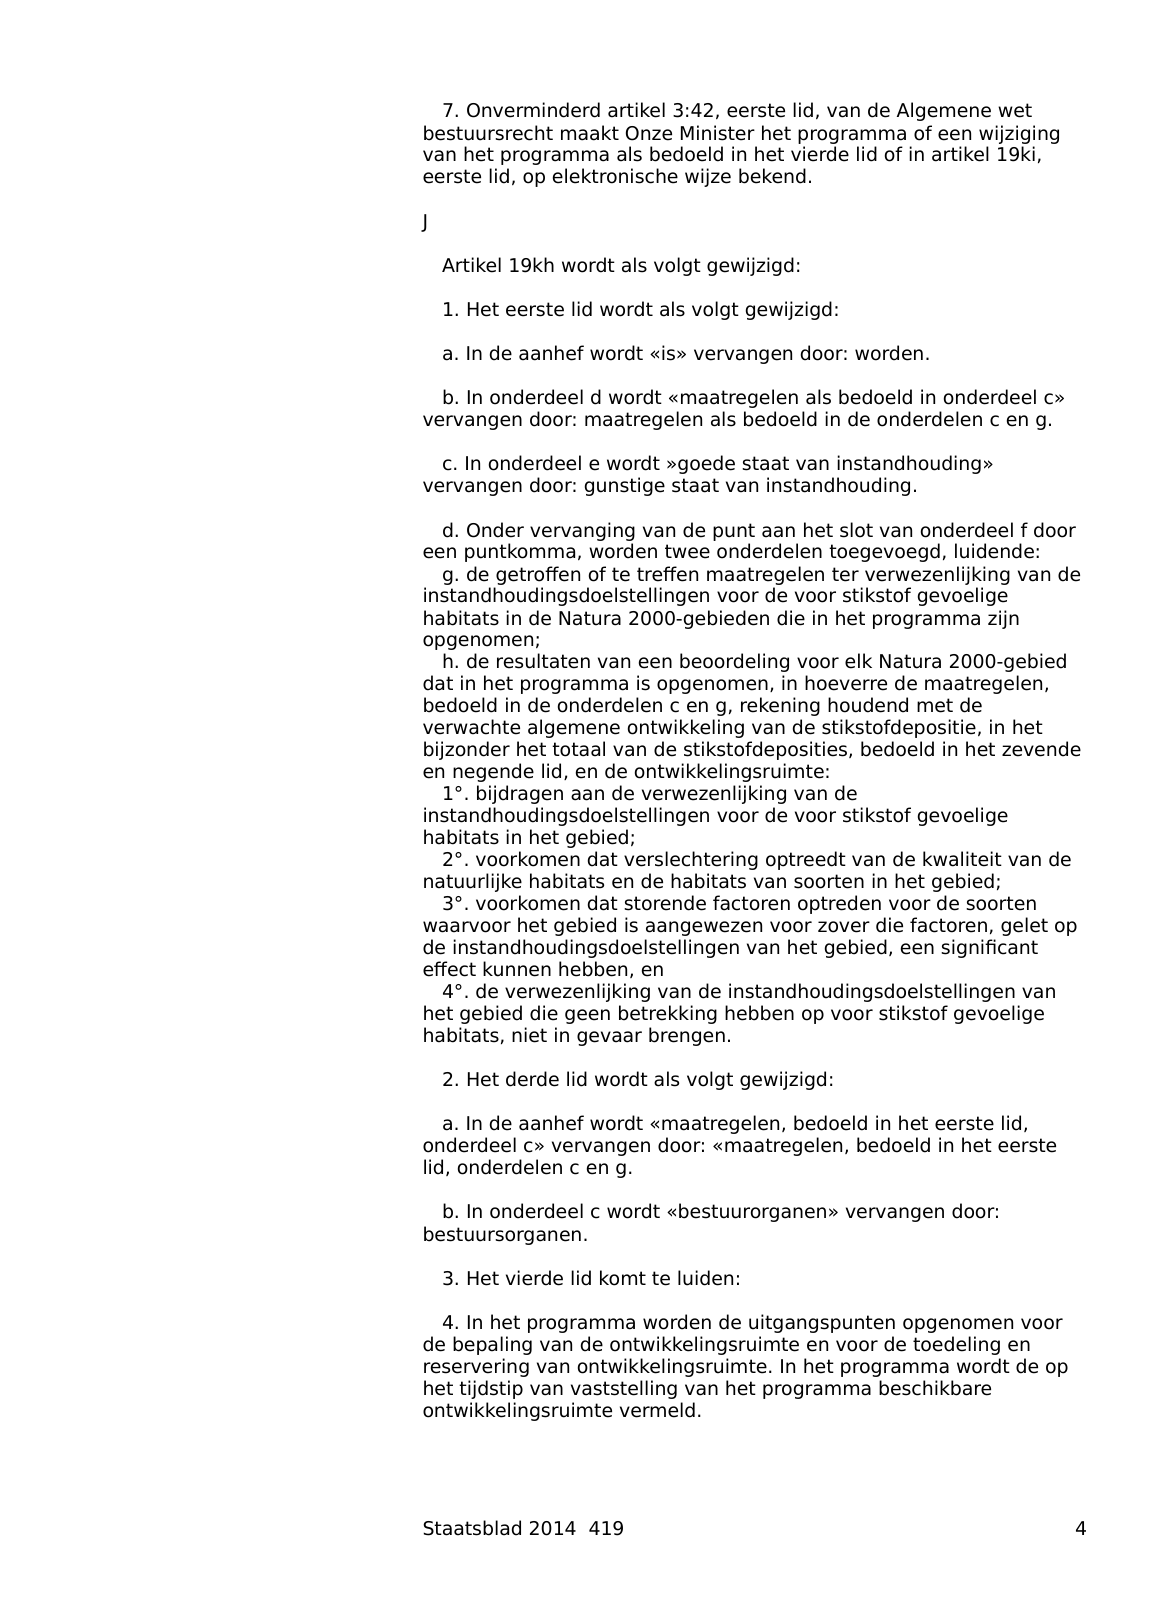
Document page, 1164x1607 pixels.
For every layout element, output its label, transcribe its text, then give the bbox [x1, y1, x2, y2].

text b. In onderdeel d wordt «maatregelen als bedoeld in onderdeel c» vervangen door: maatregelen als bedoeld in de onderdelen c en g. [422, 387, 1087, 431]
text 2. Het derde lid wordt als volgt gewijzigd: [422, 1069, 1087, 1091]
text 2°. voorkomen dat verslechtering optreedt van de kwaliteit van de natuurlijke habitats en de habitats van soorten in het gebied; [422, 849, 1087, 893]
text a. In de aanhef wordt «is» vervangen door: worden. [422, 343, 1087, 365]
text b. In onderdeel c wordt «bestuurorganen» vervangen door: bestuursorganen. [422, 1201, 1087, 1245]
text 1°. bijdragen aan de verwezenlijking van de instandhoudingsdoelstellingen voor de voor stikstof gevoelige habitats in het gebied; [422, 783, 1087, 849]
text 3°. voorkomen dat storende factoren optreden voor de soorten waarvoor het gebied is aangewezen voor zover die factoren, gelet op de instandhoudingsdoelstellingen van het gebied, een significant effect kunnen hebben, en [422, 893, 1087, 981]
text g. de getroffen of te treffen maatregelen ter verwezenlijking van de instandhoudingsdoelstellingen voor de voor stikstof gevoelige habitats in de Natura 2000-gebieden die in het programma zijn opgenomen; [422, 563, 1087, 651]
text Artikel 19kh wordt als volgt gewijzigd: [422, 255, 1087, 277]
text 4. In het programma worden de uitgangspunten opgenomen voor de bepaling van de ontwikkelingsruimte en voor de toedeling en reservering van ontwikkelingsruimte. In het programma wordt de op het tijdstip van vaststelling van het programma beschikbare ontwikkelingsruimte vermeld. [422, 1312, 1087, 1422]
text 1. Het eerste lid wordt als volgt gewijzigd: [422, 299, 1087, 321]
text 3. Het vierde lid komt te luiden: [422, 1268, 1087, 1289]
text h. de resultaten van een beoordeling voor elk Natura 2000-gebied dat in het programma is opgenomen, in hoeverre de maatregelen, bedoeld in de onderdelen c en g, rekening houdend met de verwachte algemene ontwikkeling van de stikstofdepositie, in het bijzonder het totaal van de stikstofdeposities, bedoeld in het zevende en negende lid, en de ontwikkelingsruimte: [422, 651, 1087, 783]
text a. In de aanhef wordt «maatregelen, bedoeld in het eerste lid, onderdeel c» vervangen door: «maatregelen, bedoeld in het eerste lid, onderdelen c en g. [422, 1113, 1087, 1179]
text c. In onderdeel e wordt »goede staat van instandhouding» vervangen door: gunstige staat van instandhouding. [422, 453, 1087, 497]
text 4°. de verwezenlijking van de instandhoudingsdoelstellingen van het gebied die geen betrekking hebben op voor stikstof gevoelige habitats, niet in gevaar brengen. [422, 981, 1087, 1047]
text 7. Onverminderd artikel 3:42, eerste lid, van de Algemene wet bestuursrecht maakt Onze Minister het programma of een wijziging van het programma als bedoeld in het vierde lid of in artikel 19ki, eerste lid, op elektronische wijze bekend. [422, 100, 1087, 188]
text J [422, 211, 1087, 232]
text d. Onder vervanging van de punt aan het slot van onderdeel f door een puntkomma, worden twee onderdelen toegevoegd, luidende: [422, 519, 1087, 563]
